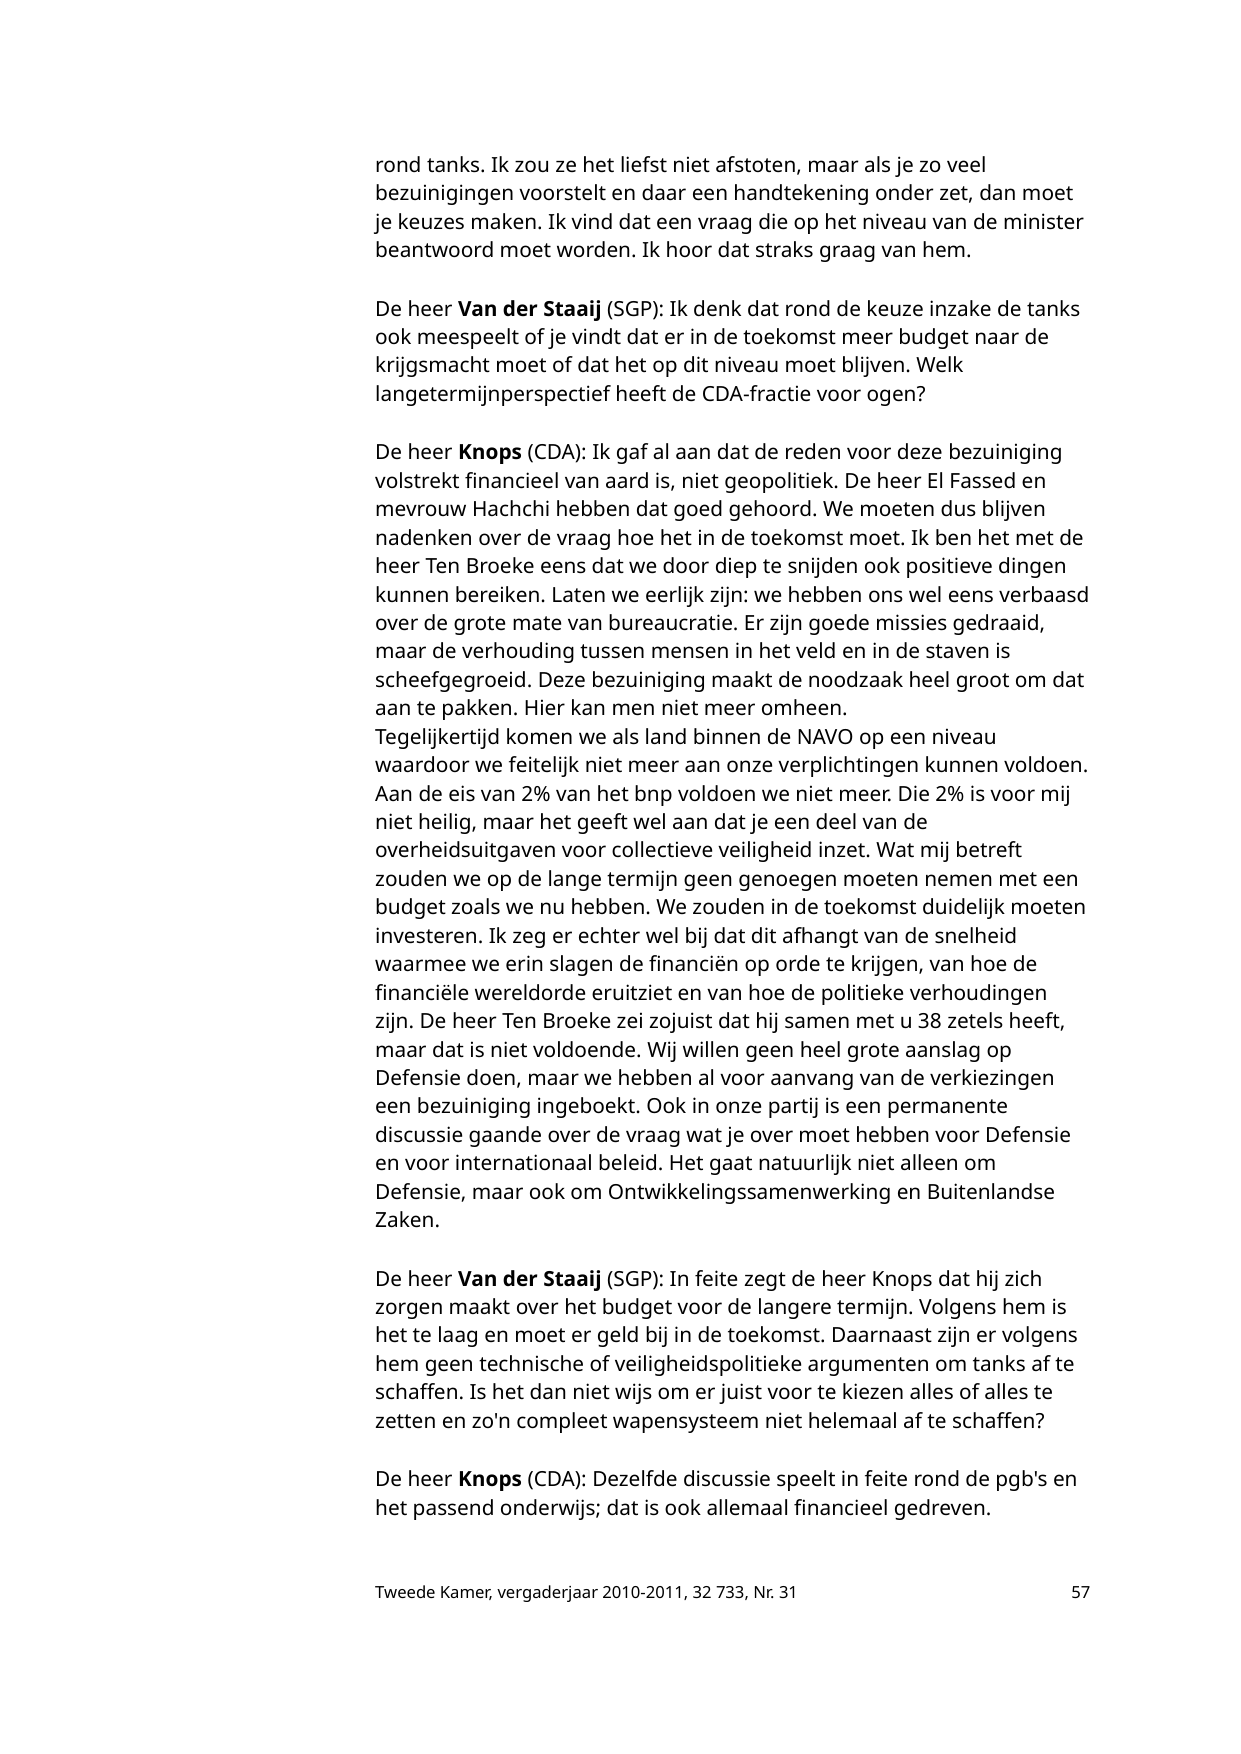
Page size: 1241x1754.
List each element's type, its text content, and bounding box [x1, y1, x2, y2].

text Tegelijkertijd komen we als land binnen de NAVO op een niveau waardoor we feitelijk niet meer aan onze verplichtingen kunnen voldoen. Aan de eis van 2% van het bnp voldoen we niet meer. Die 2% is voor mij niet heilig, maar het geeft wel aan dat je een deel van de overheidsuitgaven voor collectieve veiligheid inzet. Wat mij betreft zouden we op de lange termijn geen genoegen moeten nemen met een budget zoals we nu hebben. We zouden in de toekomst duidelijk moeten investeren. Ik zeg er echter wel bij dat dit afhangt van de snelheid waarmee we erin slagen de financiën op orde te krijgen, van hoe de financiële wereldorde eruitziet en van hoe de politieke verhoudingen zijn. De heer Ten Broeke zei zojuist dat hij samen met u 38 zetels heeft, maar dat is niet voldoende. Wij willen geen heel grote aanslag op Defensie doen, maar we hebben al voor aanvang van de verkiezingen een bezuiniging ingeboekt. Ook in onze partij is een permanente discussie gaande over de vraag wat je over moet hebben voor Defensie en voor internationaal beleid. Het gaat natuurlijk niet alleen om Defensie, maar ook om Ontwikkelingssamenwerking en Buitenlandse Zaken. [375, 722, 1090, 1234]
text De heer Van der Staaij (SGP): In feite zegt de heer Knops dat hij zich zorgen maakt over het budget voor de langere termijn. Volgens hem is het te laag en moet er geld bij in de toekomst. Daarnaast zijn er volgens hem geen technische of veiligheidspolitieke argumenten om tanks af te schaffen. Is het dan niet wijs om er juist voor te kiezen alles of alles te zetten en zo'n compleet wapensysteem niet helemaal af te schaffen? [375, 1264, 1090, 1434]
text De heer Knops (CDA): Dezelfde discussie speelt in feite rond de pgb's en het passend onderwijs; dat is ook allemaal financieel gedreven. [375, 1464, 1090, 1521]
text De heer Knops (CDA): Ik gaf al aan dat de reden voor deze bezuiniging volstrekt financieel van aard is, niet geopolitiek. De heer El Fassed en mevrouw Hachchi hebben dat goed gehoord. We moeten dus blijven nadenken over de vraag hoe het in de toekomst moet. Ik ben het met de heer Ten Broeke eens dat we door diep te snijden ook positieve dingen kunnen bereiken. Laten we eerlijk zijn: we hebben ons wel eens verbaasd over de grote mate van bureaucratie. Er zijn goede missies gedraaid, maar de verhouding tussen mensen in het veld en in de staven is scheefgegroeid. Deze bezuiniging maakt de noodzaak heel groot om dat aan te pakken. Hier kan men niet meer omheen. [375, 437, 1090, 722]
text De heer Van der Staaij (SGP): Ik denk dat rond de keuze inzake de tanks ook meespeelt of je vindt dat er in de toekomst meer budget naar de krijgsmacht moet of dat het op dit niveau moet blijven. Welk langetermijnperspectief heeft de CDA-fractie voor ogen? [375, 294, 1090, 407]
text rond tanks. Ik zou ze het liefst niet afstoten, maar als je zo veel bezuinigingen voorstelt en daar een handtekening onder zet, dan moet je keuzes maken. Ik vind dat een vraag die op het niveau van de minister beantwoord moet worden. Ik hoor dat straks graag van hem. [375, 150, 1090, 264]
